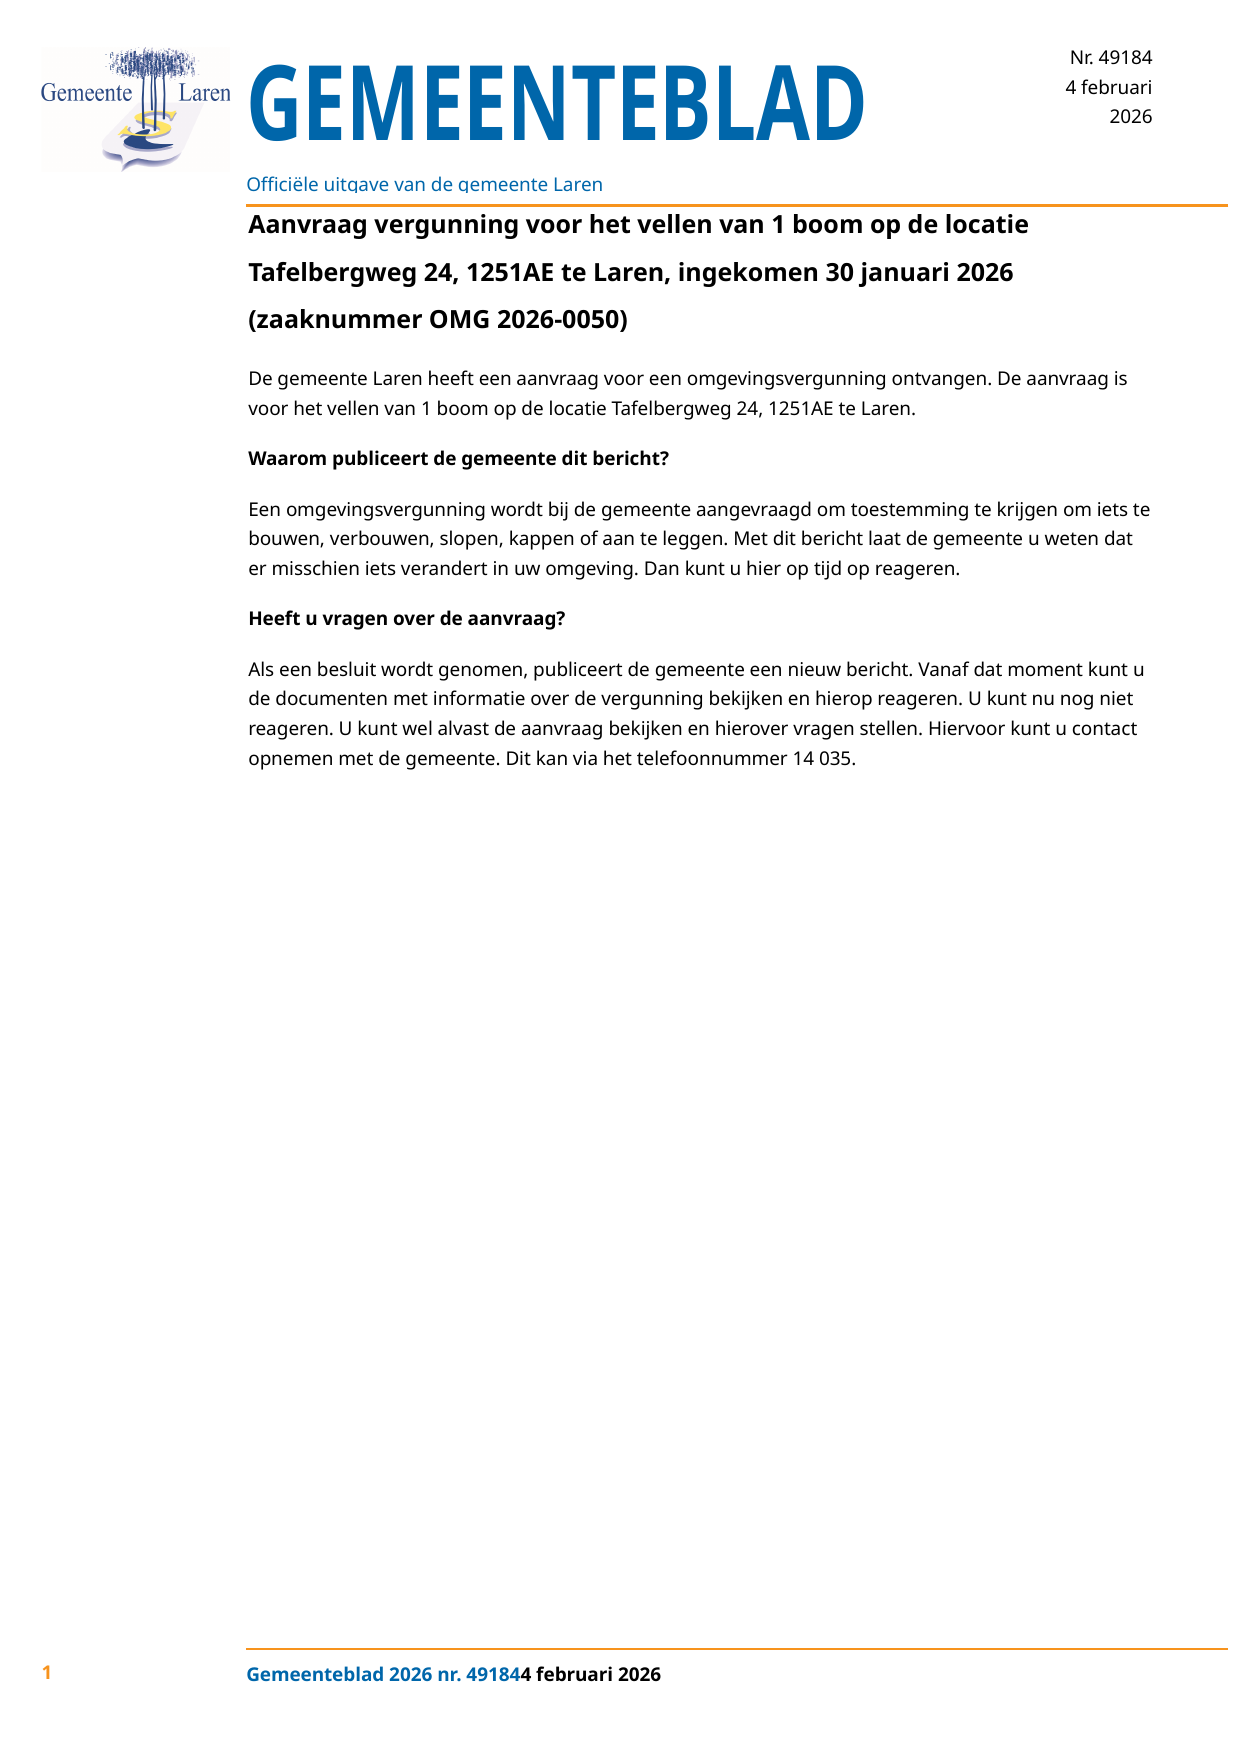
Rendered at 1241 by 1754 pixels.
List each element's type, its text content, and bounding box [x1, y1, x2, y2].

text Aanvraag vergunning voor het vellen van 1 boom op de locatie Tafelbergweg 24, 1251AE te Laren, ingekomen 30 januari 2026 (zaaknummer OMG 2026-0050) [248, 207, 1152, 336]
picture [41, 47, 231, 172]
text Een omgevingsvergunning wordt bij de gemeente aangevraagd om toestemming te krijgen om iets te bouwen, verbouwen, slopen, kappen of aan te leggen. Met dit bericht laat de gemeente u weten dat er misschien iets verandert in uw omgeving. Dan kunt u hier op tijd op reageren. [248, 496, 1152, 581]
text De gemeente Laren heeft een aanvraag voor een omgevingsvergunning ontvangen. De aanvraag is voor het vellen van 1 boom op de locatie Tafelbergweg 24, 1251AE te Laren. [248, 366, 1152, 421]
text Heeft u vragen over de aanvraag? [248, 606, 1152, 631]
text Waarom publiceert de gemeente dit bericht? [248, 446, 1152, 471]
text Als een besluit wordt genomen, publiceert de gemeente een nieuw bericht. Vanaf dat moment kunt u de documenten met informatie over de vergunning bekijken en hierop reageren. U kunt nu nog niet reageren. U kunt wel alvast de aanvraag bekijken en hierover vragen stellen. Hiervoor kunt u contact opnemen met de gemeente. Dit kan via het telefoonnummer 14 035. [248, 656, 1152, 770]
